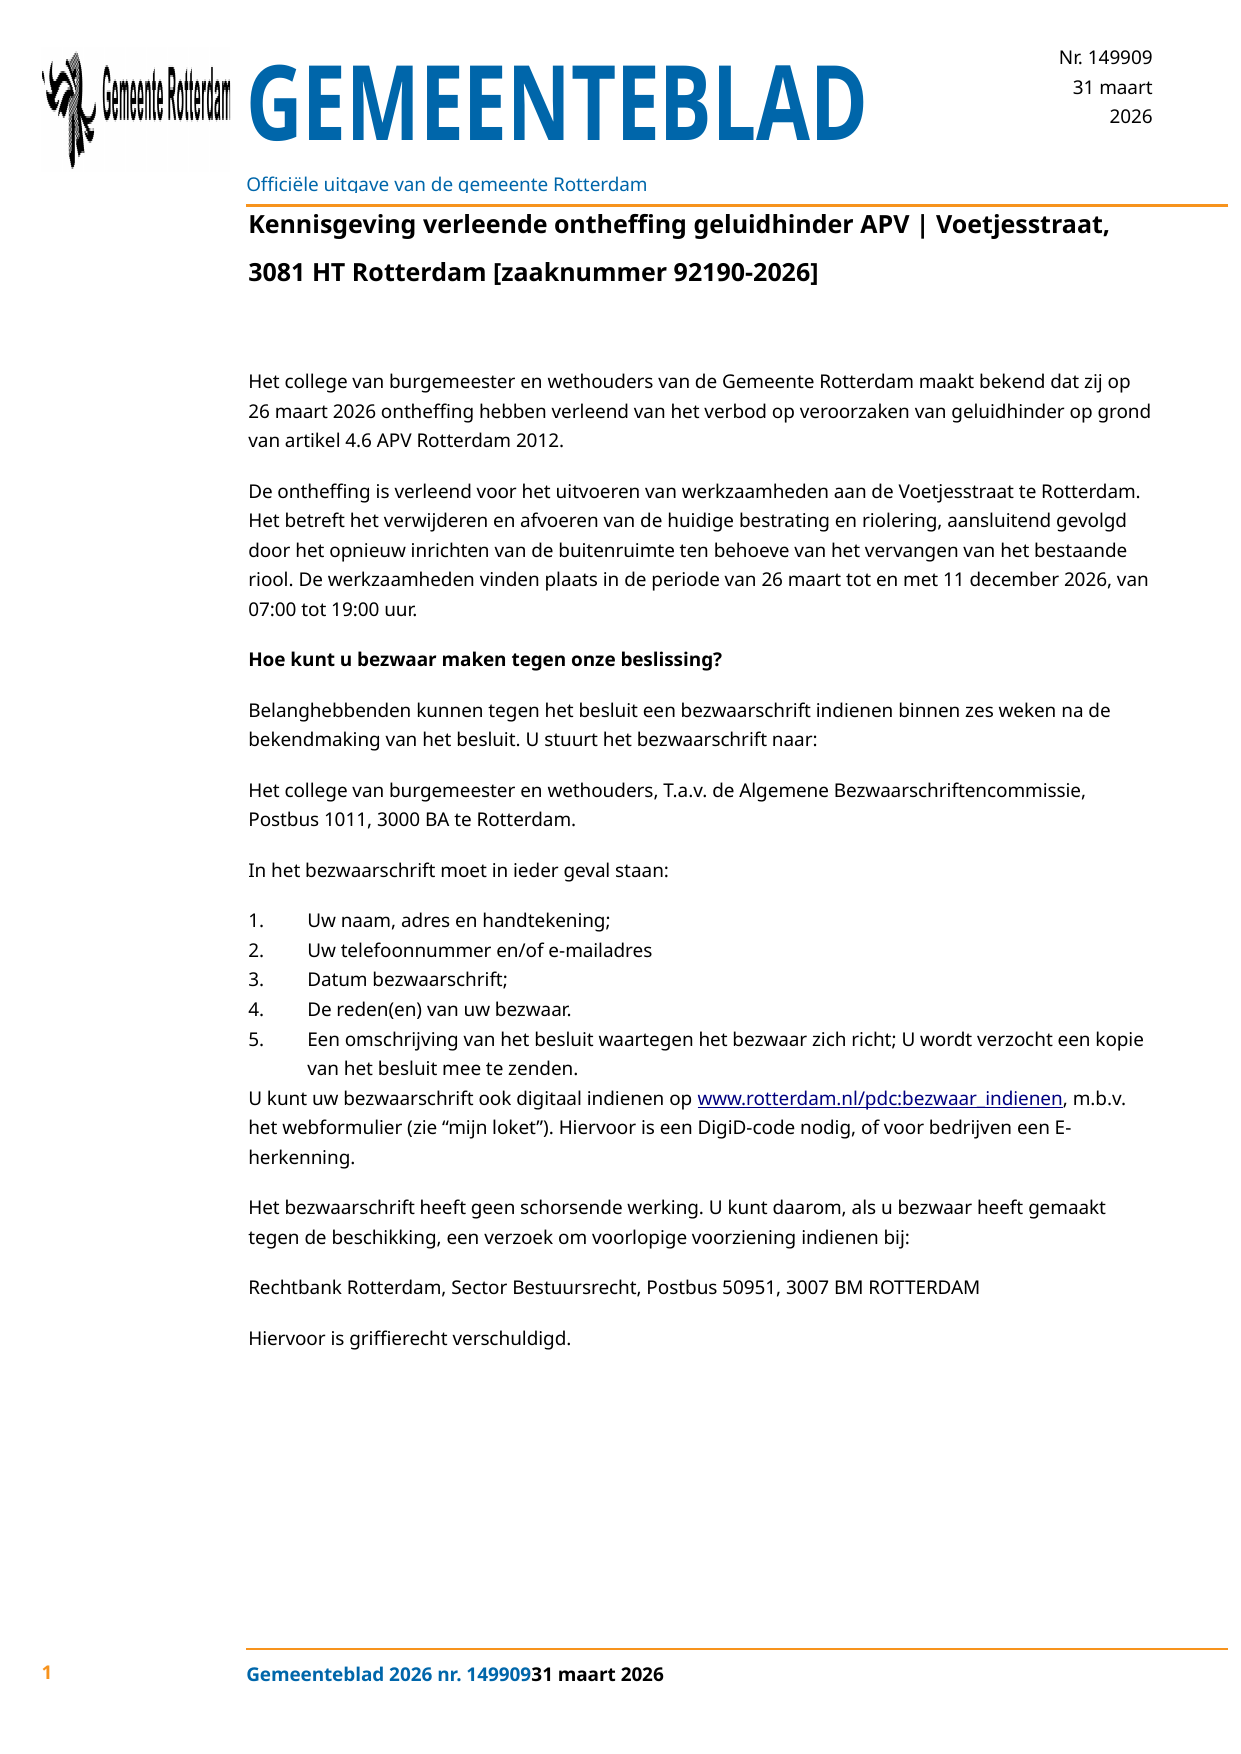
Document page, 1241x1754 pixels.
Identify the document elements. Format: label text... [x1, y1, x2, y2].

list De reden(en) van uw bezwaar. [248, 996, 1152, 1022]
list Datum bezwaarschrift; [248, 967, 1152, 992]
list Uw telefoonnummer en/of e-mailadres [248, 937, 1152, 963]
text Rechtbank Rotterdam, Sector Bestuursrecht, Postbus 50951, 3007 BM ROTTERDAM [248, 1274, 1152, 1300]
text De ontheffing is verleend voor het uitvoeren van werkzaamheden aan de Voetjesstraat te Rotterdam. Het betreft het verwijderen en afvoeren van de huidige bestrating en riolering, aansluitend gevolgd door het opnieuw inrichten van de buitenruimte ten behoeve van het vervangen van het bestaande riool. De werkzaamheden vinden plaats in de periode van 26 maart tot en met 11 december 2026, van 07:00 tot 19:00 uur. [248, 478, 1152, 622]
list Een omschrijving van het besluit waartegen het bezwaar zich richt; U wordt verzocht een kopie van het besluit mee te zenden. [248, 1026, 1152, 1081]
text In het bezwaarschrift moet in ieder geval staan: [248, 857, 1152, 883]
text Kennisgeving verleende ontheffing geluidhinder APV | Voetjesstraat, 3081 HT Rotterdam [zaaknummer 92190-2026] [248, 207, 1152, 288]
text Belanghebbenden kunnen tegen het besluit een bezwaarschrift indienen binnen zes weken na de bekendmaking van het besluit. U stuurt het bezwaarschrift naar: [248, 697, 1152, 752]
list Uw naam, adres en handtekening; [248, 907, 1152, 933]
text Hiervoor is griffierecht verschuldigd. [248, 1325, 1152, 1351]
text Hoe kunt u bezwaar maken tegen onze beslissing? [248, 647, 1152, 672]
picture [41, 47, 231, 172]
text Het bezwaarschrift heeft geen schorsende werking. U kunt daarom, als u bezwaar heeft gemaakt tegen de beschikking, een verzoek om voorlopige voorziening indienen bij: [248, 1194, 1152, 1250]
text Het college van burgemeester en wethouders van de Gemeente Rotterdam maakt bekend dat zij op 26 maart 2026 ontheffing hebben verleend van het verbod op veroorzaken van geluidhinder op grond van artikel 4.6 APV Rotterdam 2012. [248, 368, 1152, 453]
text U kunt uw bezwaarschrift ook digitaal indienen op www.rotterdam.nl/pdc:bezwaar_indienen, m.b.v. het webformulier (zie “mijn loket”). Hiervoor is een DigiD-code nodig, of voor bedrijven een E-herkenning. [248, 1085, 1152, 1170]
text Het college van burgemeester en wethouders, T.a.v. de Algemene Bezwaarschriftencommissie, Postbus 1011, 3000 BA te Rotterdam. [248, 777, 1152, 832]
